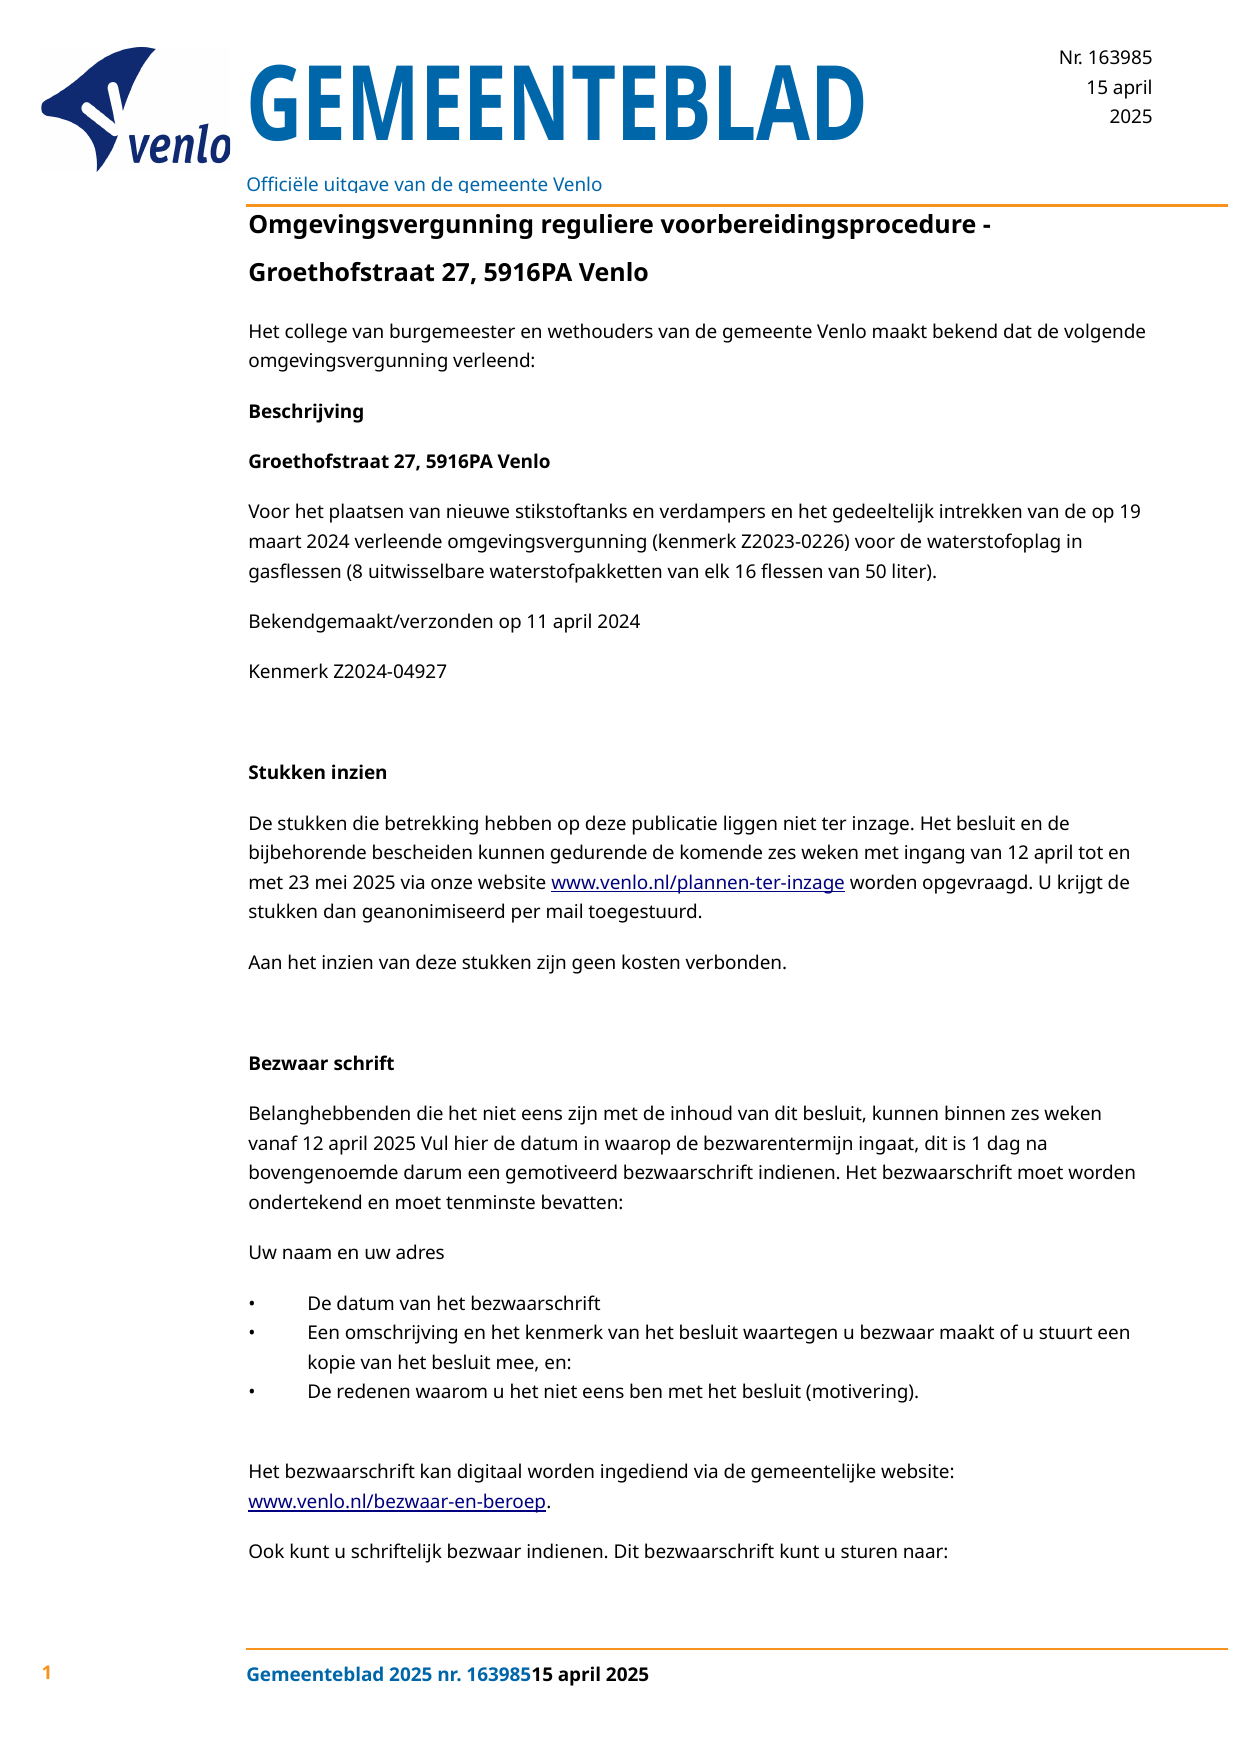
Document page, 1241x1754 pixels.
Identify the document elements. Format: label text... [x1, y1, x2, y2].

text Bezwaar schrift [248, 1050, 1152, 1076]
text Stukken inzien [248, 759, 1152, 785]
list Een omschrijving en het kenmerk van het besluit waartegen u bezwaar maakt of u stuurt een kopie van het besluit mee, en: [248, 1319, 1152, 1375]
text Het college van burgemeester en wethouders van de gemeente Venlo maakt bekend dat de volgende omgevingsvergunning verleend: [248, 318, 1152, 373]
list De datum van het bezwaarschrift [248, 1290, 1152, 1316]
text Uw naam en uw adres [248, 1239, 1152, 1265]
list De redenen waarom u het niet eens ben met het besluit (motivering). [248, 1379, 1152, 1404]
text Groethofstraat 27, 5916PA Venlo [248, 448, 1152, 474]
text Kenmerk Z2024-04927 [248, 659, 1152, 684]
text Het bezwaarschrift kan digitaal worden ingediend via de gemeentelijke website: www.venlo.nl/bezwaar-en-beroep. [248, 1459, 1152, 1514]
text Ook kunt u schriftelijk bezwaar indienen. Dit bezwaarschrift kunt u sturen naar: [248, 1539, 1152, 1564]
picture [41, 47, 231, 172]
text Belanghebbenden die het niet eens zijn met de inhoud van dit besluit, kunnen binnen zes weken vanaf 12 april 2025 Vul hier de datum in waarop de bezwarentermijn ingaat, dit is 1 dag na bovengenoemde darum een gemotiveerd bezwaarschrift indienen. Het bezwaarschrift moet worden ondertekend en moet tenminste bevatten: [248, 1100, 1152, 1215]
text De stukken die betrekking hebben op deze publicatie liggen niet ter inzage. Het besluit en de bijbehorende bescheiden kunnen gedurende de komende zes weken met ingang van 12 april tot en met 23 mei 2025 via onze website www.venlo.nl/plannen-ter-inzage worden opgevraagd. U krijgt de stukken dan geanonimiseerd per mail toegestuurd. [248, 810, 1152, 924]
text Voor het plaatsen van nieuwe stikstoftanks en verdampers en het gedeeltelijk intrekken van de op 19 maart 2024 verleende omgevingsvergunning (kenmerk Z2023-0226) voor de waterstofoplag in gasflessen (8 uitwisselbare waterstofpakketten van elk 16 flessen van 50 liter). [248, 499, 1152, 584]
text Beschrijving [248, 398, 1152, 424]
text Bekendgemaakt/verzonden op 11 april 2024 [248, 608, 1152, 634]
text Omgevingsvergunning reguliere voorbereidingsprocedure - Groethofstraat 27, 5916PA Venlo [248, 207, 1152, 288]
text Aan het inzien van deze stukken zijn geen kosten verbonden. [248, 949, 1152, 975]
